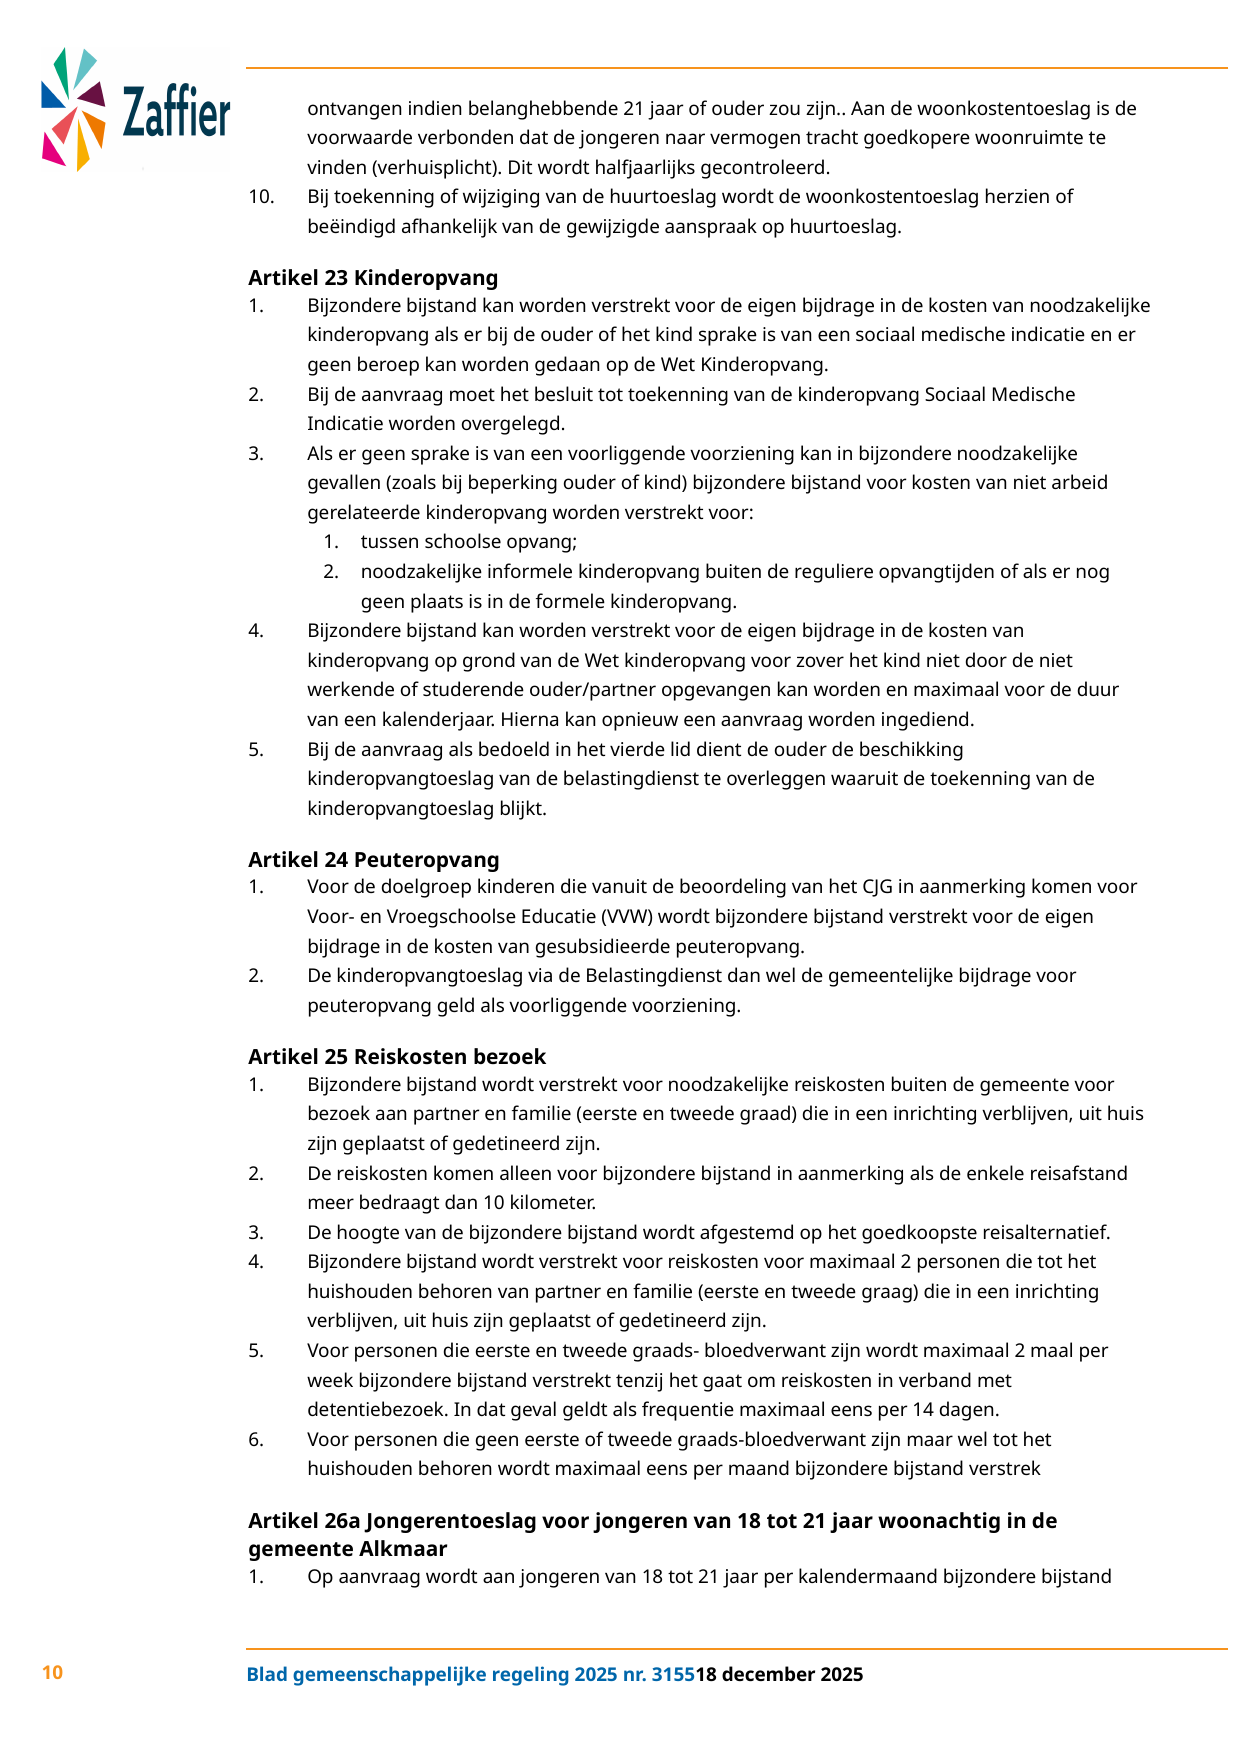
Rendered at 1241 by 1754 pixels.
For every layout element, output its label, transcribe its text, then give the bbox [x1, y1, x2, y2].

text Artikel 26a Jongerentoeslag voor jongeren van 18 tot 21 jaar woonachtig in de gemeente Alkmaar [248, 1506, 1152, 1563]
list tussen schoolse opvang; [323, 529, 1152, 554]
list ontvangen indien belanghebbende 21 jaar of ouder zou zijn.. Aan de woonkostentoeslag is de voorwaarde verbonden dat de jongeren naar vermogen tracht goedkopere woonruimte te vinden (verhuisplicht). Dit wordt halfjaarlijks gecontroleerd. [248, 95, 1152, 180]
list De kinderopvangtoeslag via de Belastingdienst dan wel de gemeentelijke bijdrage voor peuteropvang geld als voorliggende voorziening. [248, 962, 1152, 1018]
list noodzakelijke informele kinderopvang buiten de reguliere opvangtijden of als er nog geen plaats is in de formele kinderopvang. [323, 558, 1152, 613]
list Bij de aanvraag moet het besluit tot toekenning van de kinderopvang Sociaal Medische Indicatie worden overgelegd. [248, 381, 1152, 436]
text Artikel 24 Peuteropvang [248, 845, 1152, 874]
list Voor de doelgroep kinderen die vanuit de beoordeling van het CJG in aanmerking komen voor Voor- en Vroegschoolse Educatie (VVW) wordt bijzondere bijstand verstrekt voor de eigen bijdrage in de kosten van gesubsidieerde peuteropvang. [248, 874, 1152, 959]
list Voor personen die geen eerste of tweede graads-bloedverwant zijn maar wel tot het huishouden behoren wordt maximaal eens per maand bijzondere bijstand verstrek [248, 1426, 1152, 1481]
list De hoogte van de bijzondere bijstand wordt afgestemd op het goedkoopste reisalternatief. [248, 1219, 1152, 1244]
list Bij toekenning of wijziging van de huurtoeslag wordt de woonkostentoeslag herzien of beëindigd afhankelijk van de gewijzigde aanspraak op huurtoeslag. [248, 183, 1152, 239]
list Bijzondere bijstand kan worden verstrekt voor de eigen bijdrage in de kosten van kinderopvang op grond van de Wet kinderopvang voor zover het kind niet door de niet werkende of studerende ouder/partner opgevangen kan worden en maximaal voor de duur van een kalenderjaar. Hierna kan opnieuw een aanvraag worden ingediend. [248, 617, 1152, 732]
list Bijzondere bijstand wordt verstrekt voor reiskosten voor maximaal 2 personen die tot het huishouden behoren van partner en familie (eerste en tweede graag) die in een inrichting verblijven, uit huis zijn geplaatst of gedetineerd zijn. [248, 1248, 1152, 1333]
text Artikel 25 Reiskosten bezoek [248, 1042, 1152, 1071]
list Op aanvraag wordt aan jongeren van 18 tot 21 jaar per kalendermaand bijzondere bijstand [248, 1563, 1152, 1588]
list Bijzondere bijstand kan worden verstrekt voor de eigen bijdrage in de kosten van noodzakelijke kinderopvang als er bij de ouder of het kind sprake is van een sociaal medische indicatie en er geen beroep kan worden gedaan op de Wet Kinderopvang. [248, 292, 1152, 377]
picture [41, 47, 231, 172]
list De reiskosten komen alleen voor bijzondere bijstand in aanmerking als de enkele reisafstand meer bedraagt dan 10 kilometer. [248, 1160, 1152, 1215]
list Voor personen die eerste en tweede graads- bloedverwant zijn wordt maximaal 2 maal per week bijzondere bijstand verstrekt tenzij het gaat om reiskosten in verband met detentiebezoek. In dat geval geldt als frequentie maximaal eens per 14 dagen. [248, 1337, 1152, 1422]
list Als er geen sprake is van een voorliggende voorziening kan in bijzondere noodzakelijke gevallen (zoals bij beperking ouder of kind) bijzondere bijstand voor kosten van niet arbeid gerelateerde kinderopvang worden verstrekt voor: [248, 440, 1152, 525]
text Artikel 23 Kinderopvang [248, 263, 1152, 292]
list Bijzondere bijstand wordt verstrekt voor noodzakelijke reiskosten buiten de gemeente voor bezoek aan partner en familie (eerste en tweede graad) die in een inrichting verblijven, uit huis zijn geplaatst of gedetineerd zijn. [248, 1071, 1152, 1156]
list Bij de aanvraag als bedoeld in het vierde lid dient de ouder de beschikking kinderopvangtoeslag van de belastingdienst te overleggen waaruit de toekenning van de kinderopvangtoeslag blijkt. [248, 736, 1152, 821]
